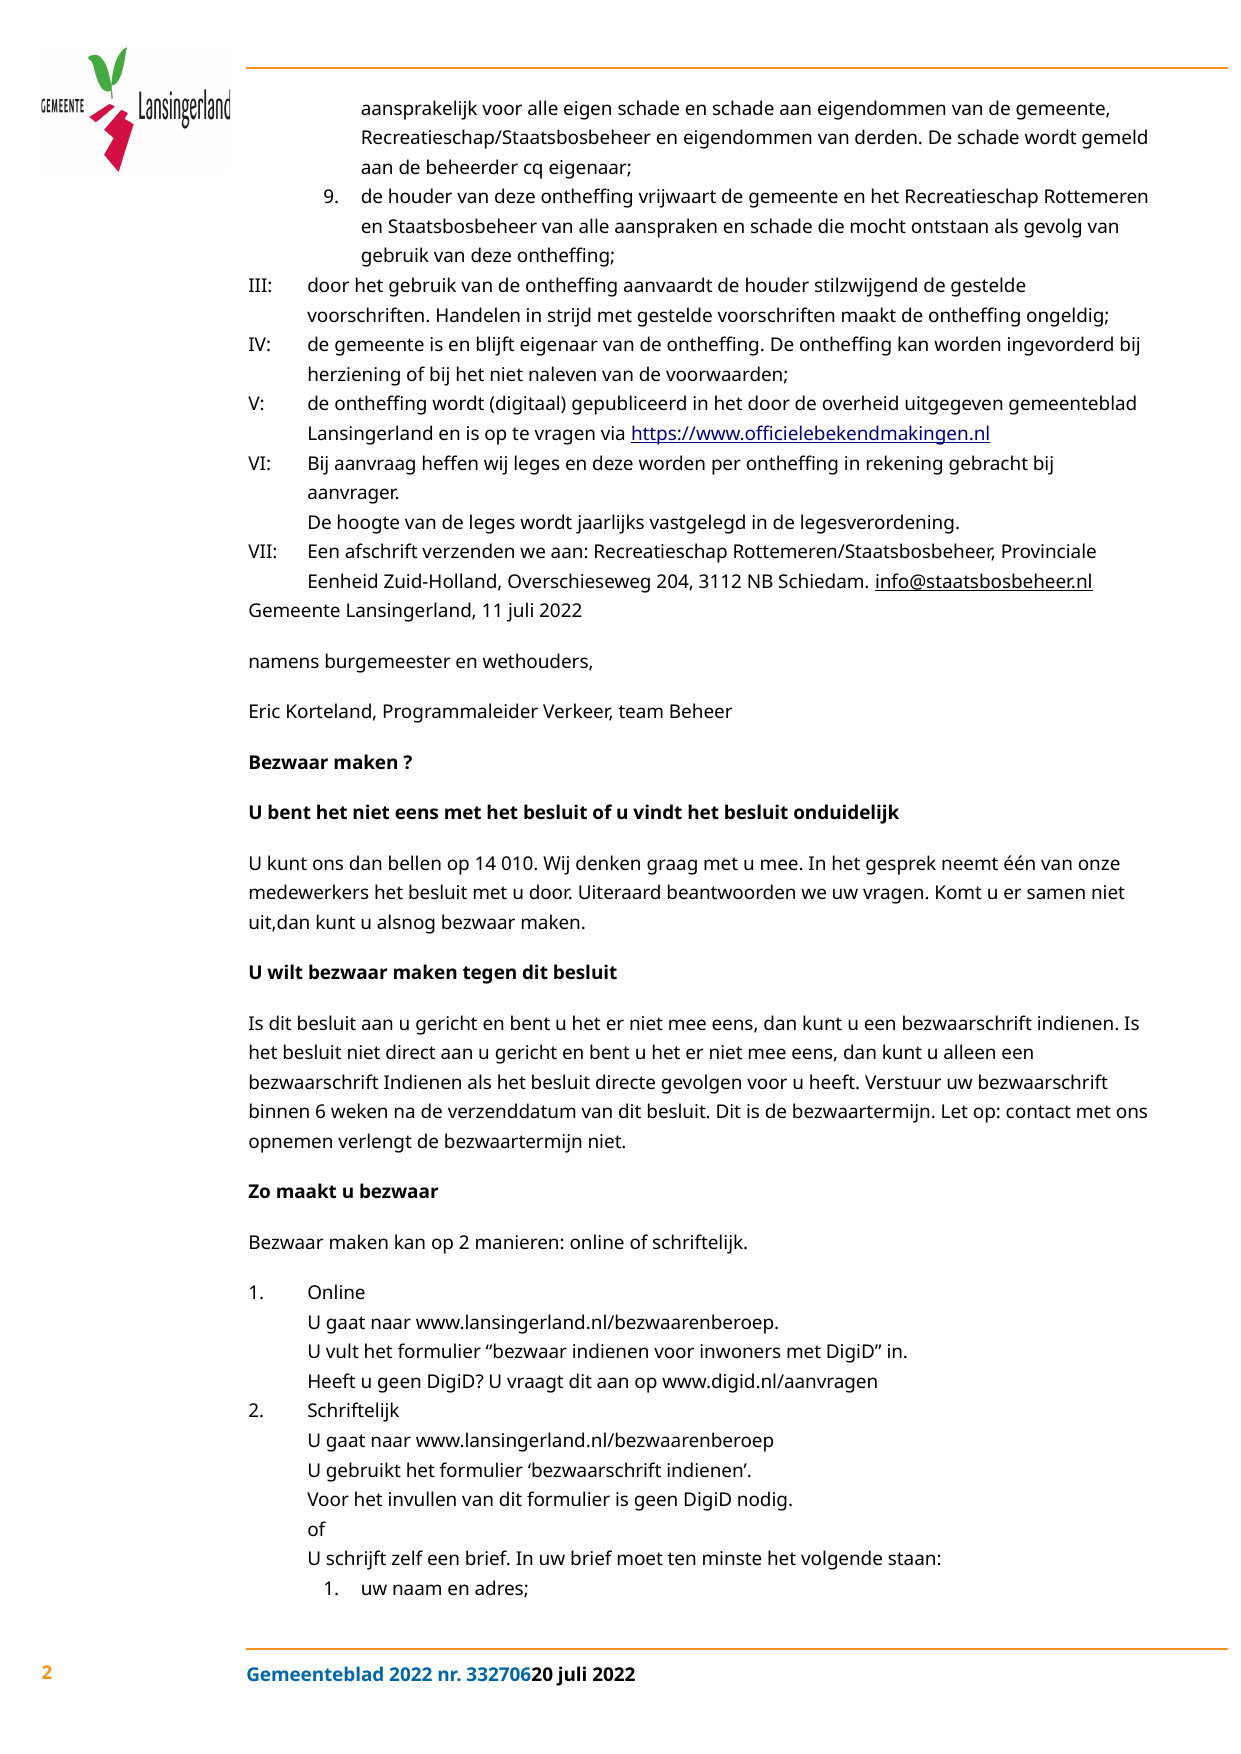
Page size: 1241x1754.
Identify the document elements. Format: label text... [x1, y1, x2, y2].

list U gaat naar www.lansingerland.nl/bezwaarenberoep [248, 1427, 1152, 1453]
picture [41, 47, 231, 172]
list De hoogte van de leges wordt jaarlijks vastgelegd in de legesverordening. [248, 509, 1152, 535]
list de houder van deze ontheffing vrijwaart de gemeente en het Recreatieschap Rottemeren en Staatsbosbeheer van alle aanspraken en schade die mocht ontstaan als gevolg van gebruik van deze ontheffing; [323, 183, 1152, 268]
list uw naam en adres; [323, 1575, 1152, 1601]
text namens burgemeester en wethouders, [248, 648, 1152, 674]
list aansprakelijk voor alle eigen schade en schade aan eigendommen van de gemeente, Recreatieschap/Staatsbosbeheer en eigendommen van derden. De schade wordt gemeld aan de beheerder cq eigenaar; [323, 95, 1152, 180]
text Zo maakt u bezwaar [248, 1178, 1152, 1204]
text U wilt bezwaar maken tegen dit besluit [248, 959, 1152, 985]
list Bij aanvraag heffen wij leges en deze worden per ontheffing in rekening gebracht bij aanvrager. [248, 450, 1152, 505]
list Schriftelijk [248, 1398, 1152, 1423]
list of [248, 1516, 1152, 1542]
list Voor het invullen van dit formulier is geen DigiD nodig. [248, 1486, 1152, 1512]
list U gebruikt het formulier ‘bezwaarschrift indienen’. [248, 1457, 1152, 1483]
list door het gebruik van de ontheffing aanvaardt de houder stilzwijgend de gestelde voorschriften. Handelen in strijd met gestelde voorschriften maakt de ontheffing ongeldig; [248, 272, 1152, 328]
text Bezwaar maken kan op 2 manieren: online of schriftelijk. [248, 1229, 1152, 1255]
list Een afschrift verzenden we aan: Recreatieschap Rottemeren/Staatsbosbeheer, Provinciale Eenheid Zuid-Holland, Overschieseweg 204, 3112 NB Schiedam. info@staatsbosbeheer.nl [248, 538, 1152, 594]
text U kunt ons dan bellen op 14 010. Wij denken graag met u mee. In het gesprek neemt één van onze medewerkers het besluit met u door. Uiteraard beantwoorden we uw vragen. Komt u er samen niet uit,dan kunt u alsnog bezwaar maken. [248, 850, 1152, 935]
list U schrijft zelf een brief. In uw brief moet ten minste het volgende staan: [248, 1546, 1152, 1571]
text U bent het niet eens met het besluit of u vindt het besluit onduidelijk [248, 799, 1152, 825]
list U gaat naar www.lansingerland.nl/bezwaarenberoep. [248, 1309, 1152, 1335]
list de gemeente is en blijft eigenaar van de ontheffing. De ontheffing kan worden ingevorderd bij herziening of bij het niet naleven van de voorwaarden; [248, 331, 1152, 387]
list U vult het formulier “bezwaar indienen voor inwoners met DigiD” in. [248, 1338, 1152, 1364]
text Bezwaar maken ? [248, 749, 1152, 775]
text Eric Korteland, Programmaleider Verkeer, team Beheer [248, 698, 1152, 724]
list Online [248, 1279, 1152, 1305]
text Is dit besluit aan u gericht en bent u het er niet mee eens, dan kunt u een bezwaarschrift indienen. Is het besluit niet direct aan u gericht en bent u het er niet mee eens, dan kunt u alleen een bezwaarschrift Indienen als het besluit directe gevolgen voor u heeft. Verstuur uw bezwaarschrift binnen 6 weken na de verzenddatum van dit besluit. Dit is de bezwaartermijn. Let op: contact met ons opnemen verlengt de bezwaartermijn niet. [248, 1010, 1152, 1154]
list Heeft u geen DigiD? U vraagt dit aan op www.digid.nl/aanvragen [248, 1368, 1152, 1394]
text Gemeente Lansingerland, 11 juli 2022 [248, 598, 1152, 623]
list de ontheffing wordt (digitaal) gepubliceerd in het door de overheid uitgegeven gemeenteblad Lansingerland en is op te vragen via https://www.officielebekendmakingen.nl [248, 391, 1152, 446]
